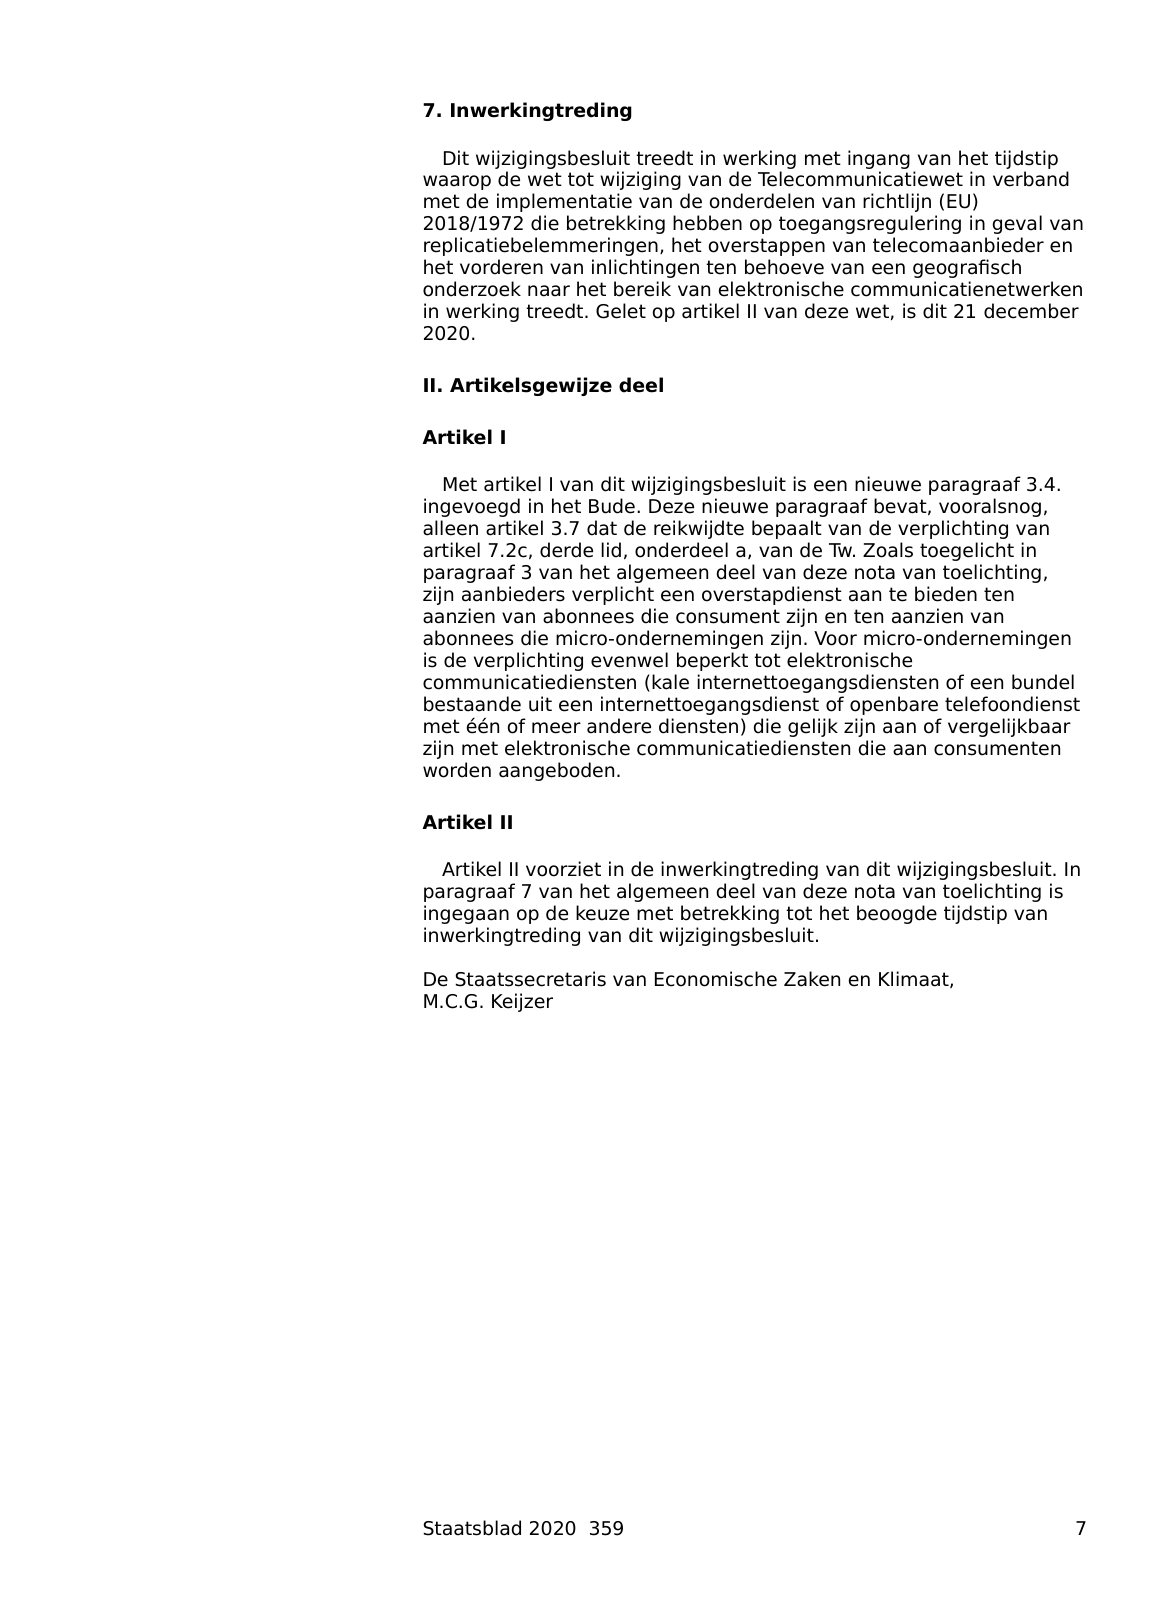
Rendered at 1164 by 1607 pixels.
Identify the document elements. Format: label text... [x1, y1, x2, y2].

text De Staatssecretaris van Economische Zaken en Klimaat, M.C.G. Keijzer [422, 969, 1087, 1013]
subtitle 7. Inwerkingtreding [422, 100, 1087, 122]
subtitle II. Artikelsgewijze deel [422, 375, 1087, 397]
text Met artikel I van dit wijzigingsbesluit is een nieuwe paragraaf 3.4. ingevoegd in het Bude. Deze nieuwe paragraaf bevat, vooralsnog, alleen artikel 3.7 dat de reikwijdte bepaalt van de verplichting van artikel 7.2c, derde lid, onderdeel a, van de Tw. Zoals toegelicht in paragraaf 3 van het algemeen deel van deze nota van toelichting, zijn aanbieders verplicht een overstapdienst aan te bieden ten aanzien van abonnees die consument zijn en ten aanzien van abonnees die micro-ondernemingen zijn. Voor micro-ondernemingen is de verplichting evenwel beperkt tot elektronische communicatiediensten (kale internettoegangsdiensten of een bundel bestaande uit een internettoegangsdienst of openbare telefoondienst met één of meer andere diensten) die gelijk zijn aan of vergelijkbaar zijn met elektronische communicatiediensten die aan consumenten worden aangeboden. [422, 474, 1087, 782]
text Dit wijzigingsbesluit treedt in werking met ingang van het tijdstip waarop de wet tot wijziging van de Telecommunicatiewet in verband met de implementatie van de onderdelen van richtlijn (EU) 2018/1972 die betrekking hebben op toegangsregulering in geval van replicatiebelemmeringen, het overstappen van telecomaanbieder en het vorderen van inlichtingen ten behoeve van een geografisch onderzoek naar het bereik van elektronische communicatienetwerken in werking treedt. Gelet op artikel II van deze wet, is dit 21 december 2020. [422, 147, 1087, 345]
subtitle Artikel I [422, 427, 1087, 449]
subtitle Artikel II [422, 812, 1087, 834]
text Artikel II voorziet in de inwerkingtreding van dit wijzigingsbesluit. In paragraaf 7 van het algemeen deel van deze nota van toelichting is ingegaan op de keuze met betrekking tot het beoogde tijdstip van inwerkingtreding van dit wijzigingsbesluit. [422, 859, 1087, 947]
